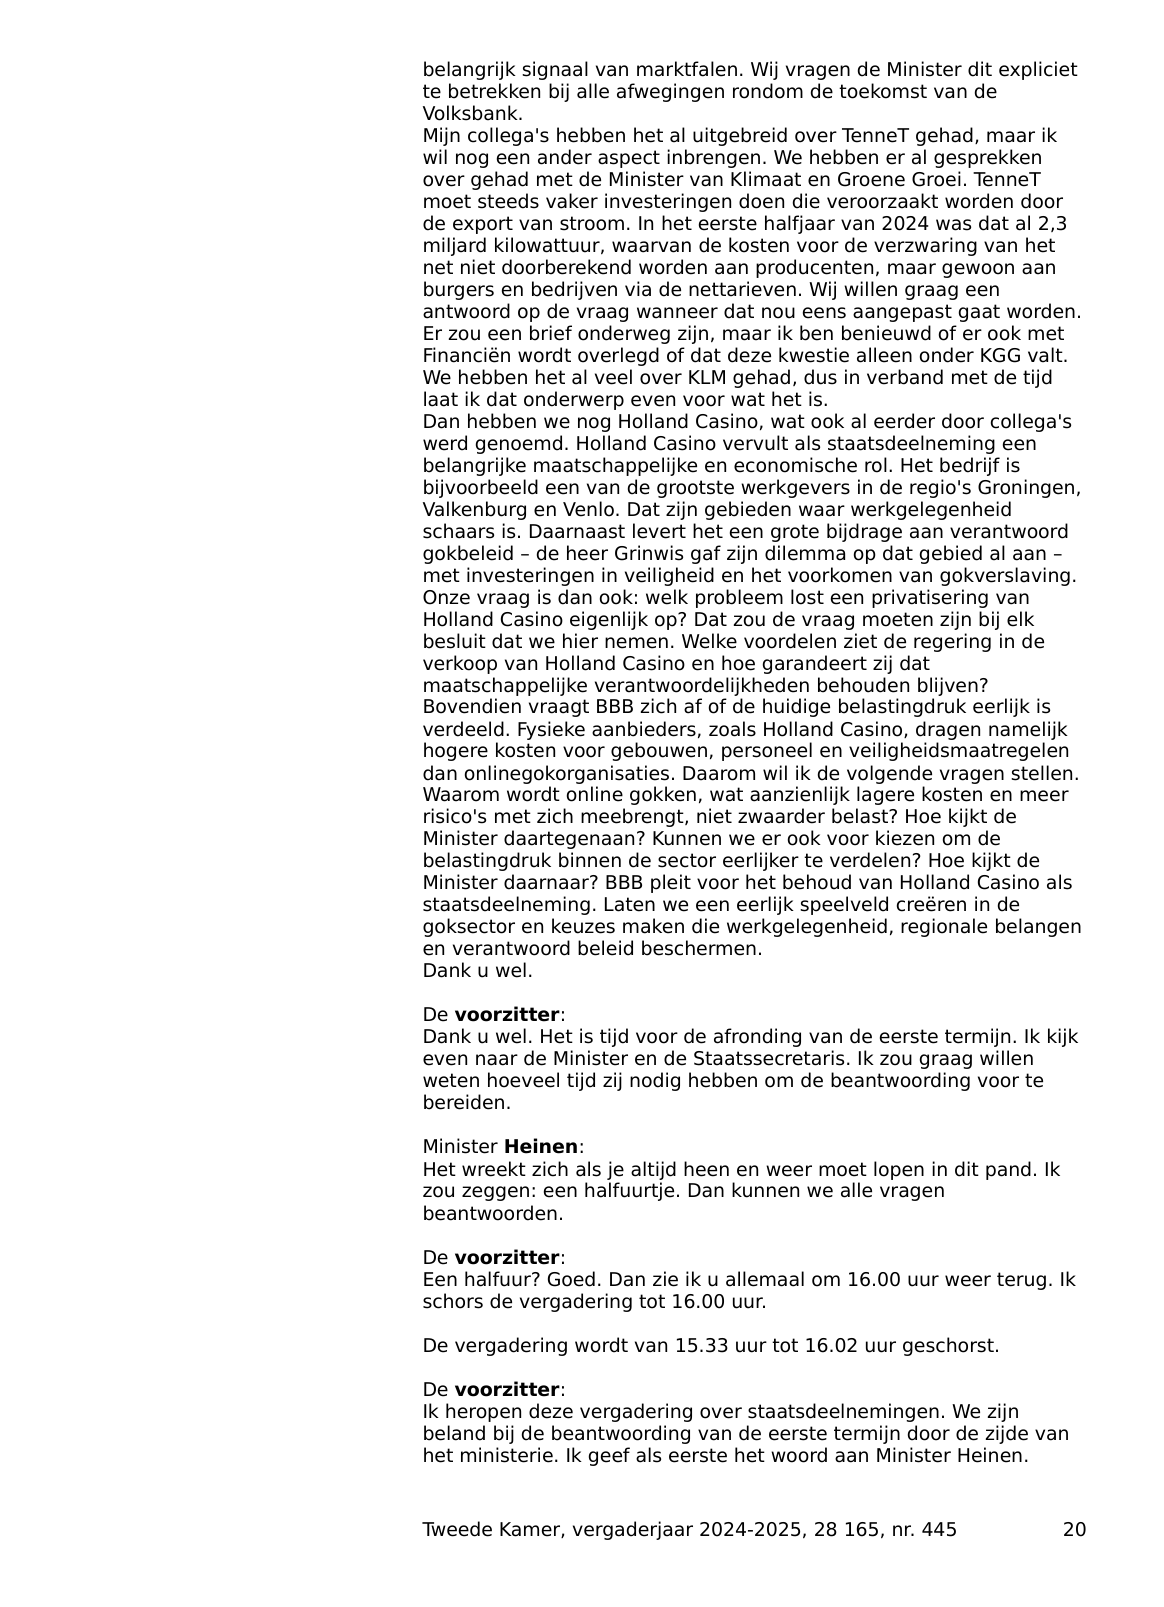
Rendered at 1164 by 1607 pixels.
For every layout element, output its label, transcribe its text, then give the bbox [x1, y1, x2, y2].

text Dan hebben we nog Holland Casino, wat ook al eerder door collega's werd genoemd. Holland Casino vervult als staatsdeelneming een belangrijke maatschappelijke en economische rol. Het bedrijf is bijvoorbeeld een van de grootste werkgevers in de regio's Groningen, Valkenburg en Venlo. Dat zijn gebieden waar werkgelegenheid schaars is. Daarnaast levert het een grote bijdrage aan verantwoord gokbeleid – de heer Grinwis gaf zijn dilemma op dat gebied al aan – met investeringen in veiligheid en het voorkomen van gokverslaving. Onze vraag is dan ook: welk probleem lost een privatisering van Holland Casino eigenlijk op? Dat zou de vraag moeten zijn bij elk besluit dat we hier nemen. Welke voordelen ziet de regering in de verkoop van Holland Casino en hoe garandeert zij dat maatschappelijke verantwoordelijkheden behouden blijven? [422, 411, 1087, 696]
text Dank u wel. Het is tijd voor de afronding van de eerste termijn. Ik kijk even naar de Minister en de Staatssecretaris. Ik zou graag willen weten hoeveel tijd zij nodig hebben om de beantwoording voor te bereiden. [422, 1026, 1087, 1114]
text Minister Heinen: [422, 1136, 1087, 1158]
text De voorzitter: [422, 1379, 1087, 1401]
text De voorzitter: [422, 1247, 1087, 1268]
text Dank u wel. [422, 960, 1087, 982]
text belangrijk signaal van marktfalen. Wij vragen de Minister dit expliciet te betrekken bij alle afwegingen rondom de toekomst van de Volksbank. [422, 59, 1087, 125]
text De vergadering wordt van 15.33 uur tot 16.02 uur geschorst. [422, 1335, 1087, 1357]
text We hebben het al veel over KLM gehad, dus in verband met de tijd laat ik dat onderwerp even voor wat het is. [422, 367, 1087, 411]
text Een halfuur? Goed. Dan zie ik u allemaal om 16.00 uur weer terug. Ik schors de vergadering tot 16.00 uur. [422, 1268, 1087, 1312]
text Het wreekt zich als je altijd heen en weer moet lopen in dit pand. Ik zou zeggen: een halfuurtje. Dan kunnen we alle vragen beantwoorden. [422, 1158, 1087, 1224]
text Mijn collega's hebben het al uitgebreid over TenneT gehad, maar ik wil nog een ander aspect inbrengen. We hebben er al gesprekken over gehad met de Minister van Klimaat en Groene Groei. TenneT moet steeds vaker investeringen doen die veroorzaakt worden door de export van stroom. In het eerste halfjaar van 2024 was dat al 2,3 miljard kilowattuur, waarvan de kosten voor de verzwaring van het net niet doorberekend worden aan producenten, maar gewoon aan burgers en bedrijven via de nettarieven. Wij willen graag een antwoord op de vraag wanneer dat nou eens aangepast gaat worden. Er zou een brief onderweg zijn, maar ik ben benieuwd of er ook met Financiën wordt overlegd of dat deze kwestie alleen onder KGG valt. [422, 125, 1087, 367]
text De voorzitter: [422, 1004, 1087, 1026]
text Bovendien vraagt BBB zich af of de huidige belastingdruk eerlijk is verdeeld. Fysieke aanbieders, zoals Holland Casino, dragen namelijk hogere kosten voor gebouwen, personeel en veiligheidsmaatregelen dan onlinegokorganisaties. Daarom wil ik de volgende vragen stellen. Waarom wordt online gokken, wat aanzienlijk lagere kosten en meer risico's met zich meebrengt, niet zwaarder belast? Hoe kijkt de Minister daartegenaan? Kunnen we er ook voor kiezen om de belastingdruk binnen de sector eerlijker te verdelen? Hoe kijkt de Minister daarnaar? BBB pleit voor het behoud van Holland Casino als staatsdeelneming. Laten we een eerlijk speelveld creëren in de goksector en keuzes maken die werkgelegenheid, regionale belangen en verantwoord beleid beschermen. [422, 696, 1087, 960]
text Ik heropen deze vergadering over staatsdeelnemingen. We zijn beland bij de beantwoording van de eerste termijn door de zijde van het ministerie. Ik geef als eerste het woord aan Minister Heinen. [422, 1401, 1087, 1467]
